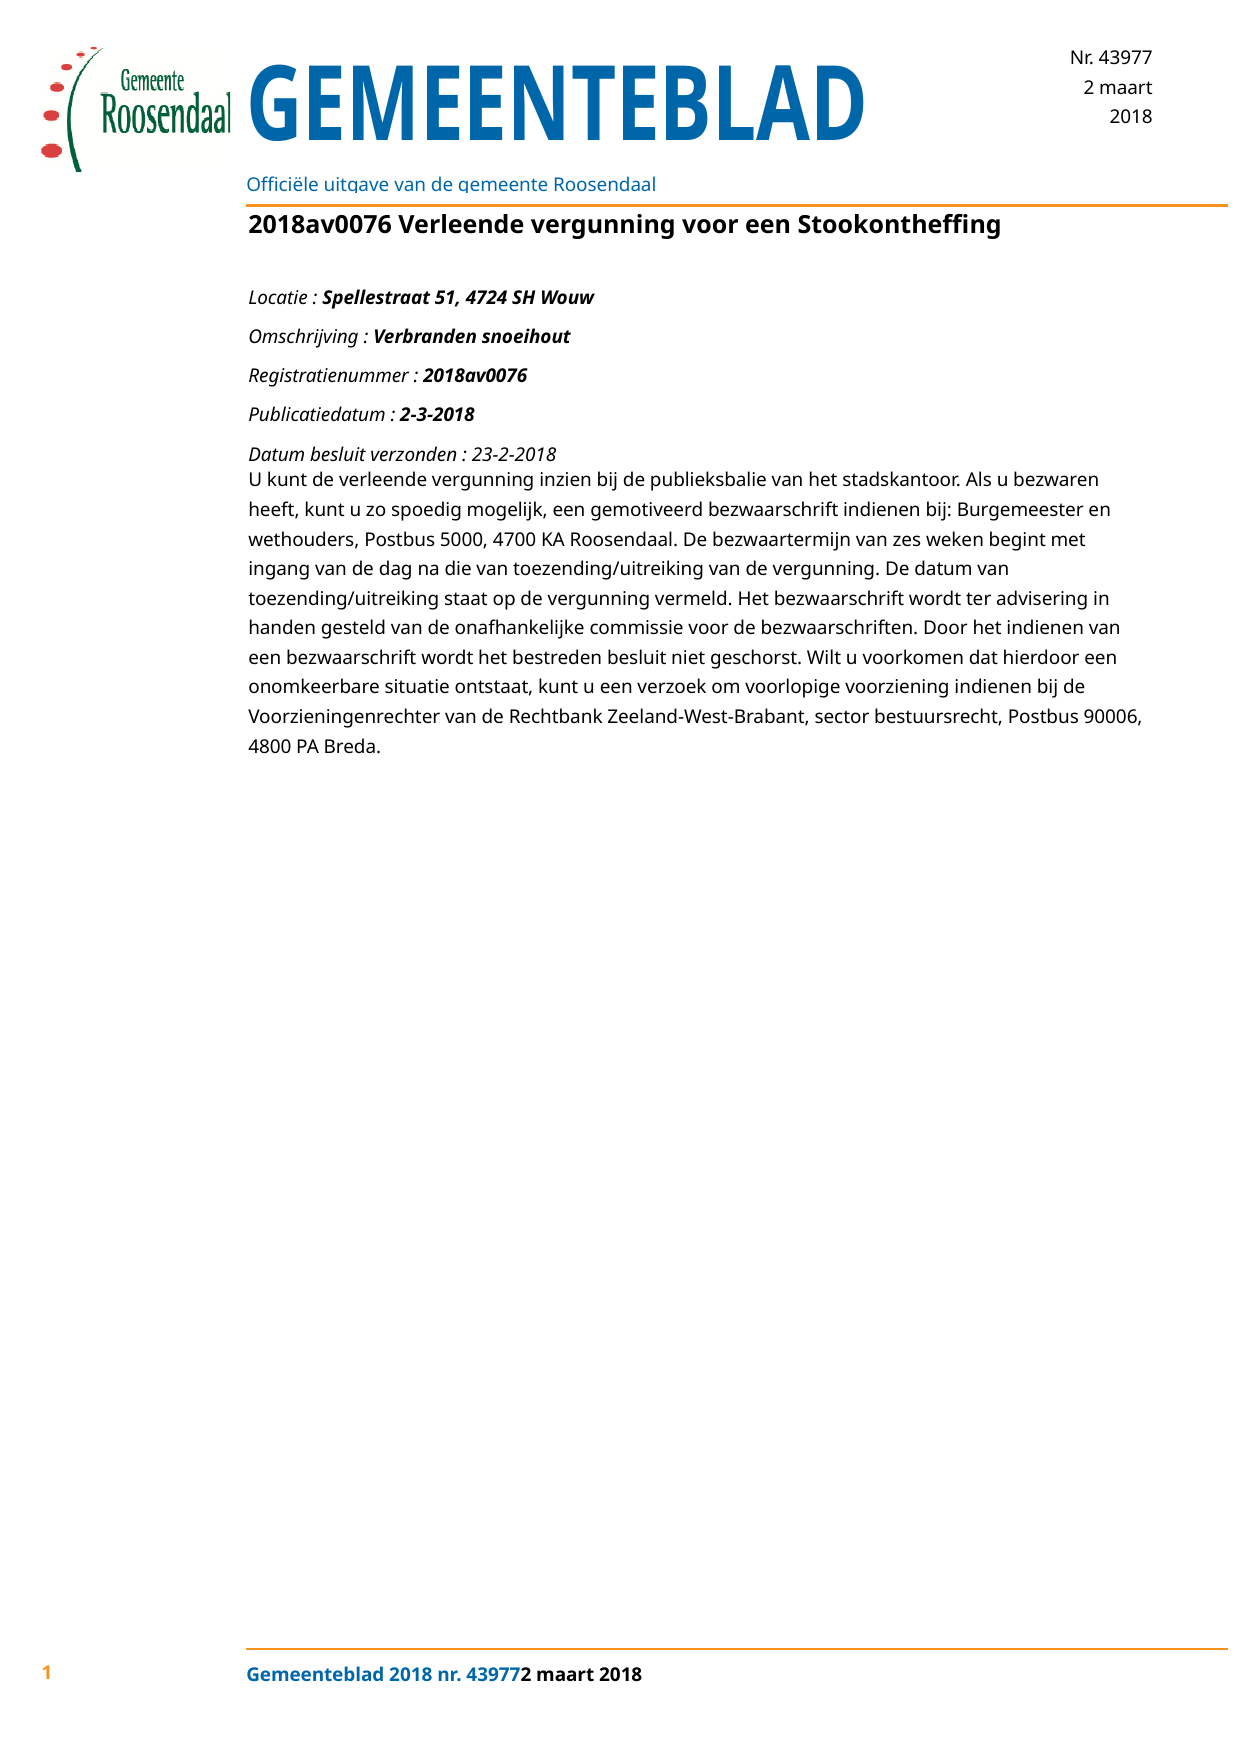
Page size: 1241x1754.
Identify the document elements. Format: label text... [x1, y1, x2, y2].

text Omschrijving : Verbranden snoeihout [248, 323, 1152, 349]
picture [41, 47, 231, 172]
text Publicatiedatum : 2-3-2018 [248, 402, 1152, 427]
text Locatie : Spellestraat 51, 4724 SH Wouw [248, 284, 1152, 309]
text Registratienummer : 2018av0076 [248, 362, 1152, 388]
text U kunt de verleende vergunning inzien bij de publieksbalie van het stadskantoor. Als u bezwaren heeft, kunt u zo spoedig mogelijk, een gemotiveerd bezwaarschrift indienen bij: Burgemeester en wethouders, Postbus 5000, 4700 KA Roosendaal. De bezwaartermijn van zes weken begint met ingang van de dag na die van toezending/uitreiking van de vergunning. De datum van toezending/uitreiking staat op de vergunning vermeld. Het bezwaarschrift wordt ter advisering in handen gesteld van de onafhankelijke commissie voor de bezwaarschriften. Door het indienen van een bezwaarschrift wordt het bestreden besluit niet geschorst. Wilt u voorkomen dat hierdoor een onomkeerbare situatie ontstaat, kunt u een verzoek om voorlopige voorziening indienen bij de Voorzieningenrechter van de Rechtbank Zeeland-West-Brabant, sector bestuursrecht, Postbus 90006, 4800 PA Breda. [248, 467, 1152, 759]
text Datum besluit verzonden : 23-2-2018 [248, 441, 1152, 467]
text 2018av0076 Verleende vergunning voor een Stookontheffing [248, 207, 1152, 241]
